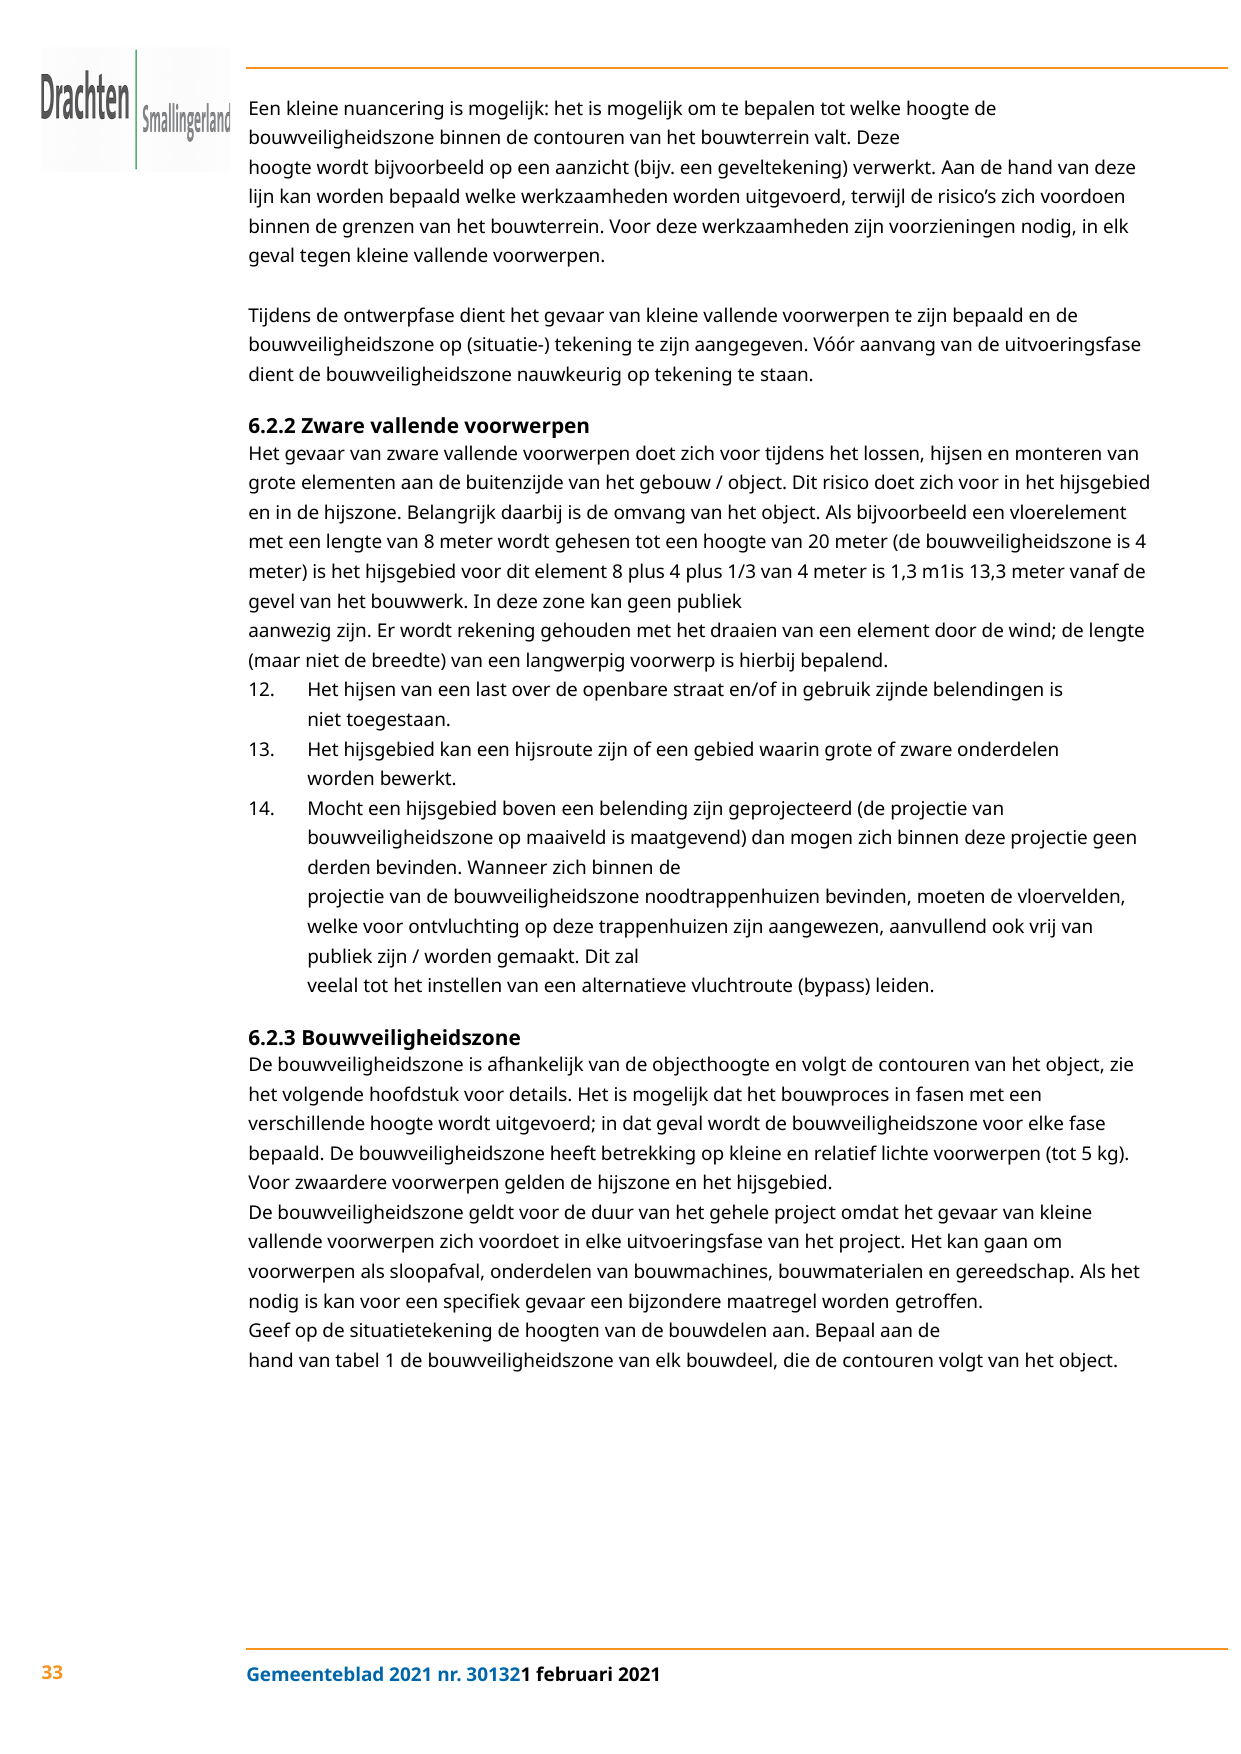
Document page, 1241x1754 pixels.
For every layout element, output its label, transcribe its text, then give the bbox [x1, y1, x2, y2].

text Tijdens de ontwerpfase dient het gevaar van kleine vallende voorwerpen te zijn bepaald en de bouwveiligheidszone op (situatie-) tekening te zijn aangegeven. Vóór aanvang van de uitvoeringsfase dient de bouwveiligheidszone nauwkeurig op tekening te staan. [248, 302, 1152, 387]
list Het hijsgebied kan een hijsroute zijn of een gebied waarin grote of zware onderdelen worden bewerkt. [248, 736, 1152, 791]
text De bouwveiligheidszone geldt voor de duur van het gehele project omdat het gevaar van kleine vallende voorwerpen zich voordoet in elke uitvoeringsfase van het project. Het kan gaan om voorwerpen als sloopafval, onderdelen van bouwmachines, bouwmaterialen en gereedschap. Als het nodig is kan voor een specifiek gevaar een bijzondere maatregel worden getroffen. [248, 1199, 1152, 1314]
list Het hijsen van een last over de openbare straat en/of in gebruik zijnde belendingen is niet toegestaan. [248, 677, 1152, 732]
text 6.2.3 Bouwveiligheidszone [248, 1023, 1152, 1051]
picture [41, 47, 231, 172]
text 6.2.2 Zware vallende voorwerpen [248, 411, 1152, 440]
text Het gevaar van zware vallende voorwerpen doet zich voor tijdens het lossen, hijsen en monteren van grote elementen aan de buitenzijde van het gebouw / object. Dit risico doet zich voor in het hijsgebied en in de hijszone. Belangrijk daarbij is de omvang van het object. Als bijvoorbeeld een vloerelement met een lengte van 8 meter wordt gehesen tot een hoogte van 20 meter (de bouwveiligheidszone is 4 meter) is het hijsgebied voor dit element 8 plus 4 plus 1/3 van 4 meter is 1,3 m1is 13,3 meter vanaf de gevel van het bouwwerk. In deze zone kan geen publiek aanwezig zijn. Er wordt rekening gehouden met het draaien van een element door de wind; de lengte (maar niet de breedte) van een langwerpig voorwerp is hierbij bepalend. [248, 440, 1152, 673]
text Geef op de situatietekening de hoogten van de bouwdelen aan. Bepaal aan de hand van tabel 1 de bouwveiligheidszone van elk bouwdeel, die de contouren volgt van het object. [248, 1317, 1152, 1373]
text De bouwveiligheidszone is afhankelijk van de objecthoogte en volgt de contouren van het object, zie het volgende hoofdstuk voor details. Het is mogelijk dat het bouwproces in fasen met een verschillende hoogte wordt uitgevoerd; in dat geval wordt de bouwveiligheidszone voor elke fase bepaald. De bouwveiligheidszone heeft betrekking op kleine en relatief lichte voorwerpen (tot 5 kg). Voor zwaardere voorwerpen gelden de hijszone en het hijsgebied. [248, 1051, 1152, 1195]
text Een kleine nuancering is mogelijk: het is mogelijk om te bepalen tot welke hoogte de bouwveiligheidszone binnen de contouren van het bouwterrein valt. Deze hoogte wordt bijvoorbeeld op een aanzicht (bijv. een geveltekening) verwerkt. Aan de hand van deze lijn kan worden bepaald welke werkzaamheden worden uitgevoerd, terwijl de risico’s zich voordoen binnen de grenzen van het bouwterrein. Voor deze werkzaamheden zijn voorzieningen nodig, in elk geval tegen kleine vallende voorwerpen. [248, 95, 1152, 268]
list Mocht een hijsgebied boven een belending zijn geprojecteerd (de projectie van bouwveiligheidszone op maaiveld is maatgevend) dan mogen zich binnen deze projectie geen derden bevinden. Wanneer zich binnen de projectie van de bouwveiligheidszone noodtrappenhuizen bevinden, moeten de vloervelden, welke voor ontvluchting op deze trappenhuizen zijn aangewezen, aanvullend ook vrij van publiek zijn / worden gemaakt. Dit zal veelal tot het instellen van een alternatieve vluchtroute (bypass) leiden. [248, 795, 1152, 998]
